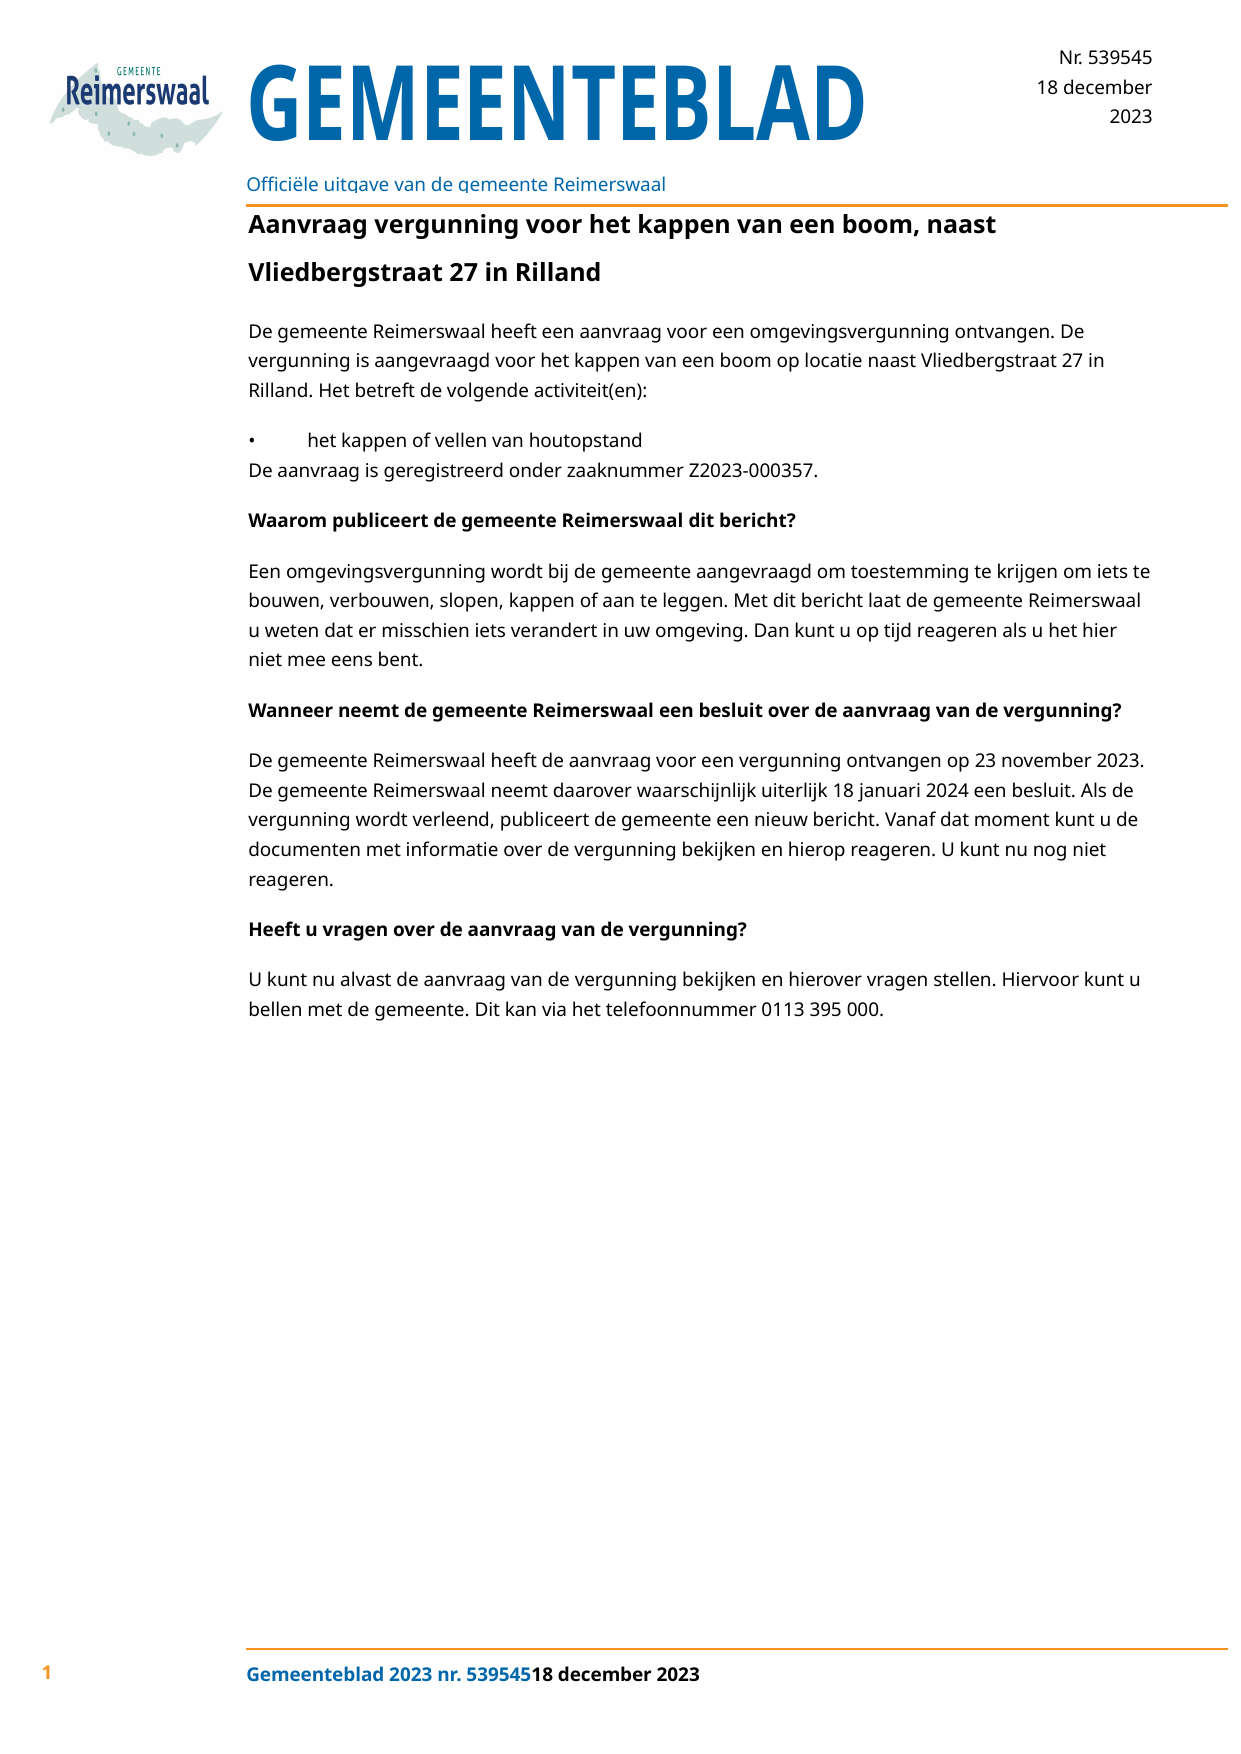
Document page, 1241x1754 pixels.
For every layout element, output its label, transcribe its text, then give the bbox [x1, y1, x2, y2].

text Waarom publiceert de gemeente Reimerswaal dit bericht? [248, 507, 1152, 533]
text Heeft u vragen over de aanvraag van de vergunning? [248, 916, 1152, 942]
text De gemeente Reimerswaal heeft de aanvraag voor een vergunning ontvangen op 23 november 2023. De gemeente Reimerswaal neemt daarover waarschijnlijk uiterlijk 18 januari 2024 een besluit. Als de vergunning wordt verleend, publiceert de gemeente een nieuw bericht. Vanaf dat moment kunt u de documenten met informatie over de vergunning bekijken en hierop reageren. U kunt nu nog niet reageren. [248, 747, 1152, 892]
text De gemeente Reimerswaal heeft een aanvraag voor een omgevingsvergunning ontvangen. De vergunning is aangevraagd voor het kappen van een boom op locatie naast Vliedbergstraat 27 in Rilland. Het betreft de volgende activiteit(en): [248, 318, 1152, 403]
text Een omgevingsvergunning wordt bij de gemeente aangevraagd om toestemming te krijgen om iets te bouwen, verbouwen, slopen, kappen of aan te leggen. Met dit bericht laat de gemeente Reimerswaal u weten dat er misschien iets verandert in uw omgeving. Dan kunt u op tijd reageren als u het hier niet mee eens bent. [248, 558, 1152, 672]
text Aanvraag vergunning voor het kappen van een boom, naast Vliedbergstraat 27 in Rilland [248, 207, 1152, 288]
text De aanvraag is geregistreerd onder zaaknummer Z2023-000357. [248, 457, 1152, 483]
list het kappen of vellen van houtopstand [248, 427, 1152, 453]
picture [41, 47, 231, 172]
text Wanneer neemt de gemeente Reimerswaal een besluit over de aanvraag van de vergunning? [248, 697, 1152, 723]
text U kunt nu alvast de aanvraag van de vergunning bekijken en hierover vragen stellen. Hiervoor kunt u bellen met de gemeente. Dit kan via het telefoonnummer 0113 395 000. [248, 967, 1152, 1022]
